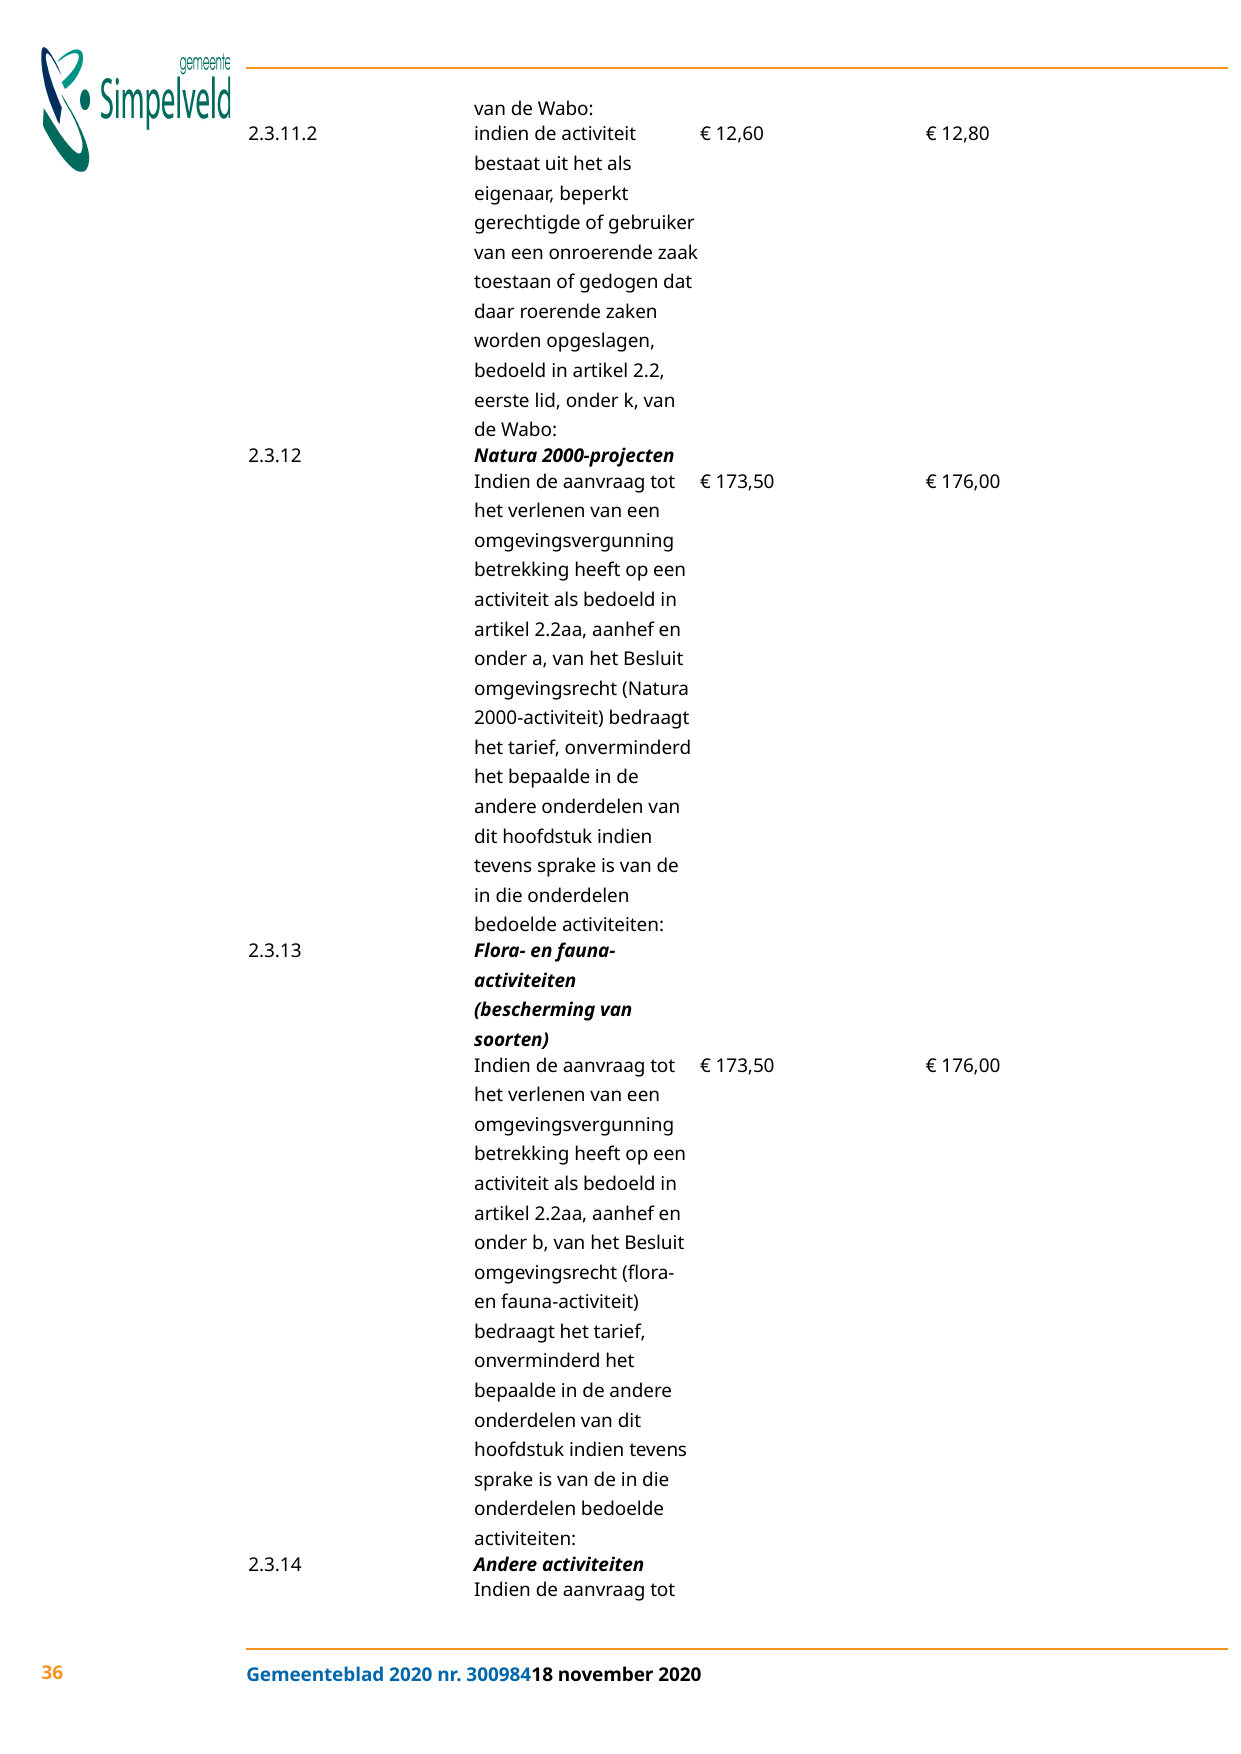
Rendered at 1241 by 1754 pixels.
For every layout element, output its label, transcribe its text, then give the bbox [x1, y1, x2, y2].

picture [41, 47, 231, 172]
table_cell [700, 1577, 926, 1602]
table_cell [926, 95, 1152, 121]
table_cell 2.3.13 [248, 937, 474, 1052]
table_cell 2.3.12 [248, 442, 474, 468]
table_cell [926, 1551, 1152, 1577]
table_cell 2.3.11.2 [248, 121, 474, 442]
table_cell € 173,50 [700, 468, 926, 937]
table_cell [700, 1551, 926, 1577]
table_cell [926, 1577, 1152, 1602]
table_cell € 12,60 [700, 121, 926, 442]
table_cell € 176,00 [926, 1052, 1152, 1551]
table_cell Indien de aanvraag tot het verlenen van een omgevingsvergunning betrekking heeft op een activiteit als bedoeld in artikel 2.2aa, aanhef en onder b, van het Besluit omgevingsrecht (flora- en fauna-activiteit) bedraagt het tarief, onverminderd het bepaalde in de andere onderdelen van dit hoofdstuk indien tevens sprake is van de in die onderdelen bedoelde activiteiten: [474, 1052, 700, 1551]
table_cell 2.3.14 [248, 1551, 474, 1577]
table_cell [700, 95, 926, 121]
table_cell [926, 937, 1152, 1052]
table_cell Indien de aanvraag tot het verlenen van een omgevingsvergunning betrekking heeft op een activiteit als bedoeld in artikel 2.2aa, aanhef en onder a, van het Besluit omgevingsrecht (Natura 2000-activiteit) bedraagt het tarief, onverminderd het bepaalde in de andere onderdelen van dit hoofdstuk indien tevens sprake is van de in die onderdelen bedoelde activiteiten: [474, 468, 700, 937]
table_cell [700, 442, 926, 468]
table_cell [248, 468, 474, 937]
table_cell € 173,50 [700, 1052, 926, 1551]
table_cell [926, 442, 1152, 468]
table_cell € 12,80 [926, 121, 1152, 442]
table_cell [248, 95, 474, 121]
table_cell Andere activiteiten [474, 1551, 700, 1577]
table_cell van de Wabo: [474, 95, 700, 121]
table_cell Natura 2000-projecten [474, 442, 700, 468]
table_cell € 176,00 [926, 468, 1152, 937]
table_cell Flora- en fauna-activiteiten (bescherming van soorten) [474, 937, 700, 1052]
table_cell [700, 937, 926, 1052]
table_cell [248, 1052, 474, 1551]
table_cell [248, 1577, 474, 1602]
table_cell Indien de aanvraag tot [474, 1577, 700, 1602]
table_cell indien de activiteit bestaat uit het als eigenaar, beperkt gerechtigde of gebruiker van een onroerende zaak toestaan of gedogen dat daar roerende zaken worden opgeslagen, bedoeld in artikel 2.2, eerste lid, onder k, van de Wabo: [474, 121, 700, 442]
